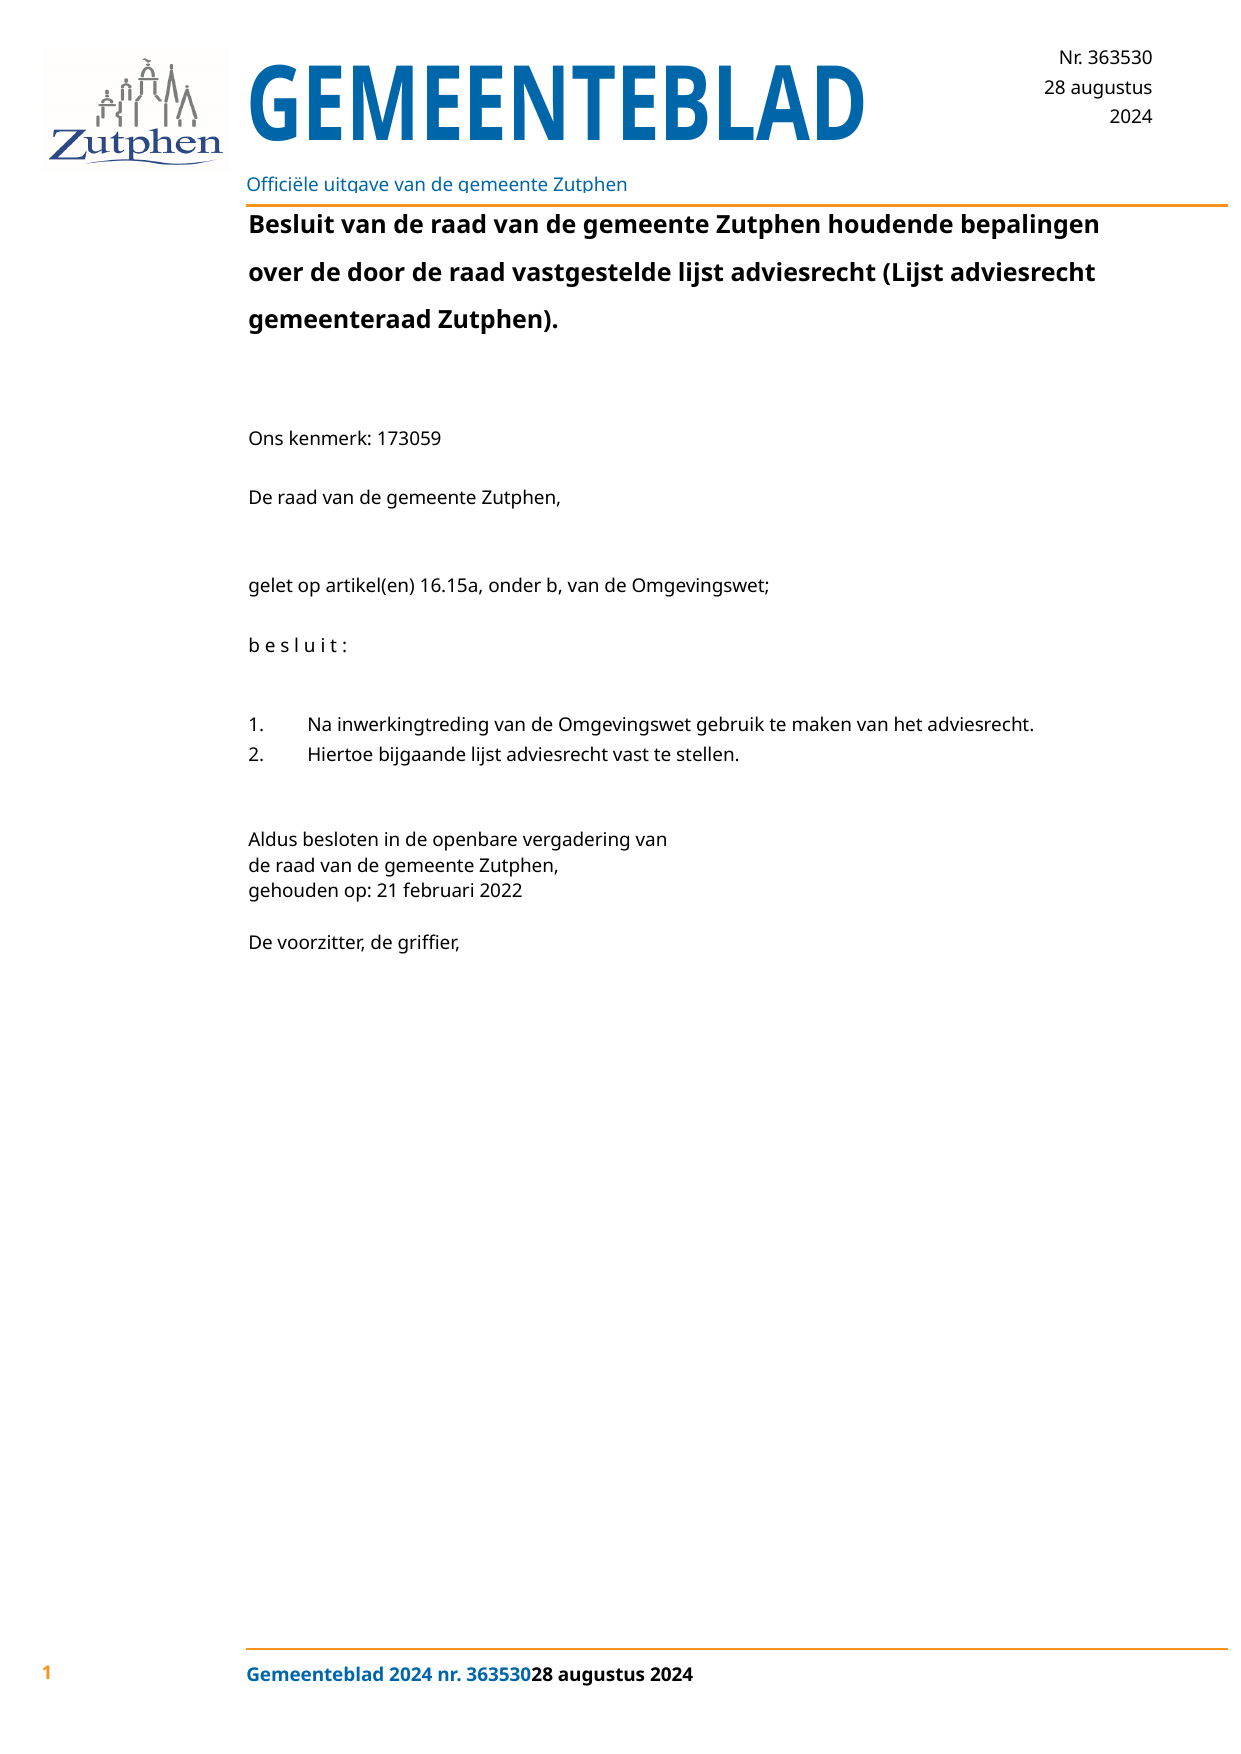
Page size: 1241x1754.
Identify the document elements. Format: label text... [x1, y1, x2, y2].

text b e s l u i t : [248, 632, 1152, 657]
text De voorzitter, de griffier, [248, 929, 1152, 955]
text De raad van de gemeente Zutphen, [248, 484, 1152, 509]
list Hiertoe bijgaande lijst adviesrecht vast te stellen. [248, 741, 1152, 767]
text Ons kenmerk: 173059 [248, 425, 1152, 450]
text de raad van de gemeente Zutphen, [248, 852, 1152, 878]
text Besluit van de raad van de gemeente Zutphen houdende bepalingen over de door de raad vastgestelde lijst adviesrecht (Lijst adviesrecht gemeenteraad Zutphen). [248, 207, 1152, 336]
text Aldus besloten in de openbare vergadering van [248, 826, 1152, 852]
text gelet op artikel(en) 16.15a, onder b, van de Omgevingswet; [248, 573, 1152, 598]
text gehouden op: 21 februari 2022 [248, 878, 1152, 903]
picture [41, 47, 231, 172]
list Na inwerkingtreding van de Omgevingswet gebruik te maken van het adviesrecht. [248, 712, 1152, 737]
